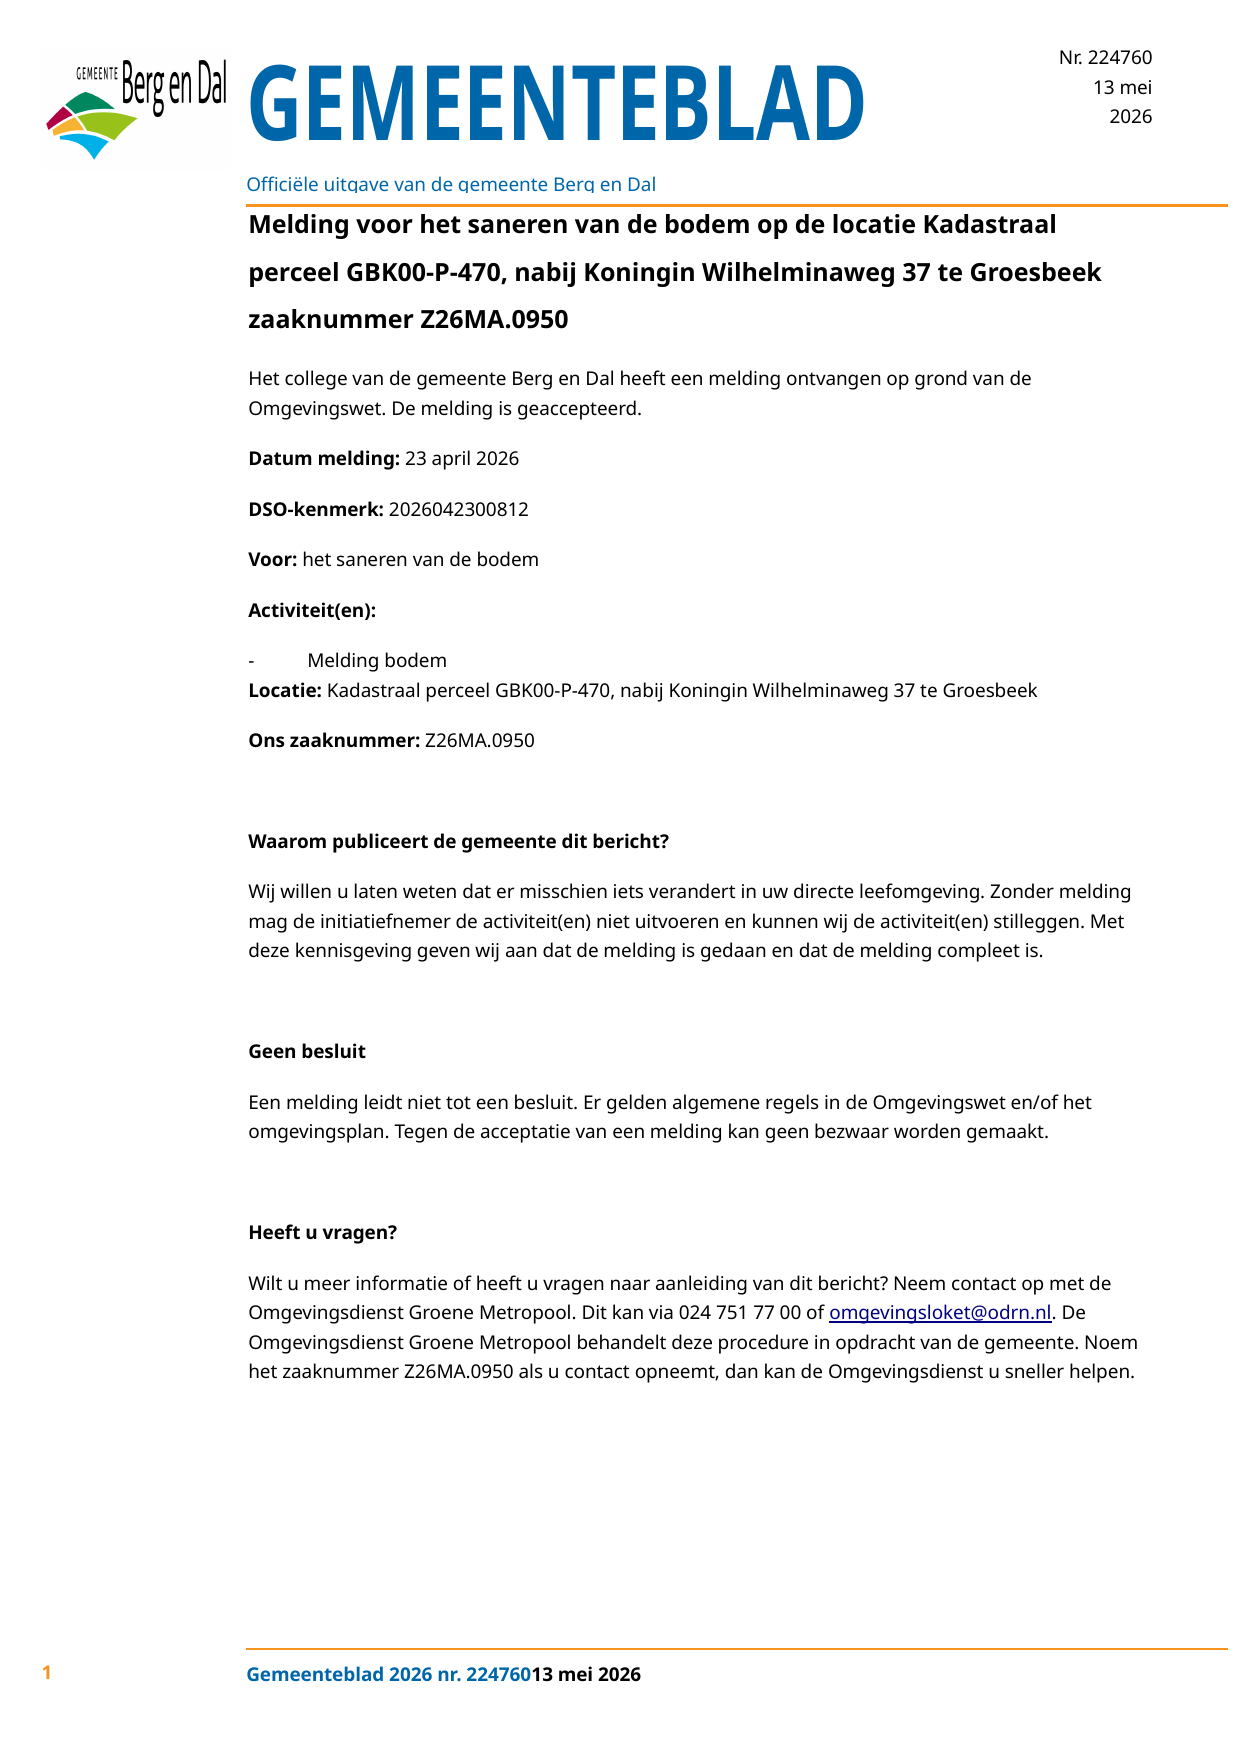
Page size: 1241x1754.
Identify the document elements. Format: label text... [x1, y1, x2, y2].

text Melding voor het saneren van de bodem op de locatie Kadastraal perceel GBK00-P-470, nabij Koningin Wilhelminaweg 37 te Groesbeek zaaknummer Z26MA.0950 [248, 207, 1152, 336]
text Ons zaaknummer: Z26MA.0950 [248, 727, 1152, 753]
text Heeft u vragen? [248, 1219, 1152, 1245]
text Een melding leidt niet tot een besluit. Er gelden algemene regels in de Omgevingswet en/of het omgevingsplan. Tegen de acceptatie van een melding kan geen bezwaar worden gemaakt. [248, 1089, 1152, 1144]
text Voor: het saneren van de bodem [248, 546, 1152, 572]
text Locatie: Kadastraal perceel GBK00-P-470, nabij Koningin Wilhelminaweg 37 te Groesbeek [248, 677, 1152, 702]
text Activiteit(en): [248, 597, 1152, 622]
text Geen besluit [248, 1038, 1152, 1064]
text Datum melding: 23 april 2026 [248, 446, 1152, 471]
list Melding bodem [248, 647, 1152, 673]
text DSO-kenmerk: 2026042300812 [248, 496, 1152, 522]
text Het college van de gemeente Berg en Dal heeft een melding ontvangen op grond van de Omgevingswet. De melding is geaccepteerd. [248, 366, 1152, 421]
text Waarom publiceert de gemeente dit bericht? [248, 828, 1152, 854]
text Wilt u meer informatie of heeft u vragen naar aanleiding van dit bericht? Neem contact op met de Omgevingsdienst Groene Metropool. Dit kan via 024 751 77 00 of omgevingsloket@odrn.nl. De Omgevingsdienst Groene Metropool behandelt deze procedure in opdracht van de gemeente. Noem het zaaknummer Z26MA.0950 als u contact opneemt, dan kan de Omgevingsdienst u sneller helpen. [248, 1270, 1152, 1384]
text Wij willen u laten weten dat er misschien iets verandert in uw directe leefomgeving. Zonder melding mag de initiatiefnemer de activiteit(en) niet uitvoeren en kunnen wij de activiteit(en) stilleggen. Met deze kennisgeving geven wij aan dat de melding is gedaan en dat de melding compleet is. [248, 878, 1152, 963]
picture [41, 47, 231, 172]
